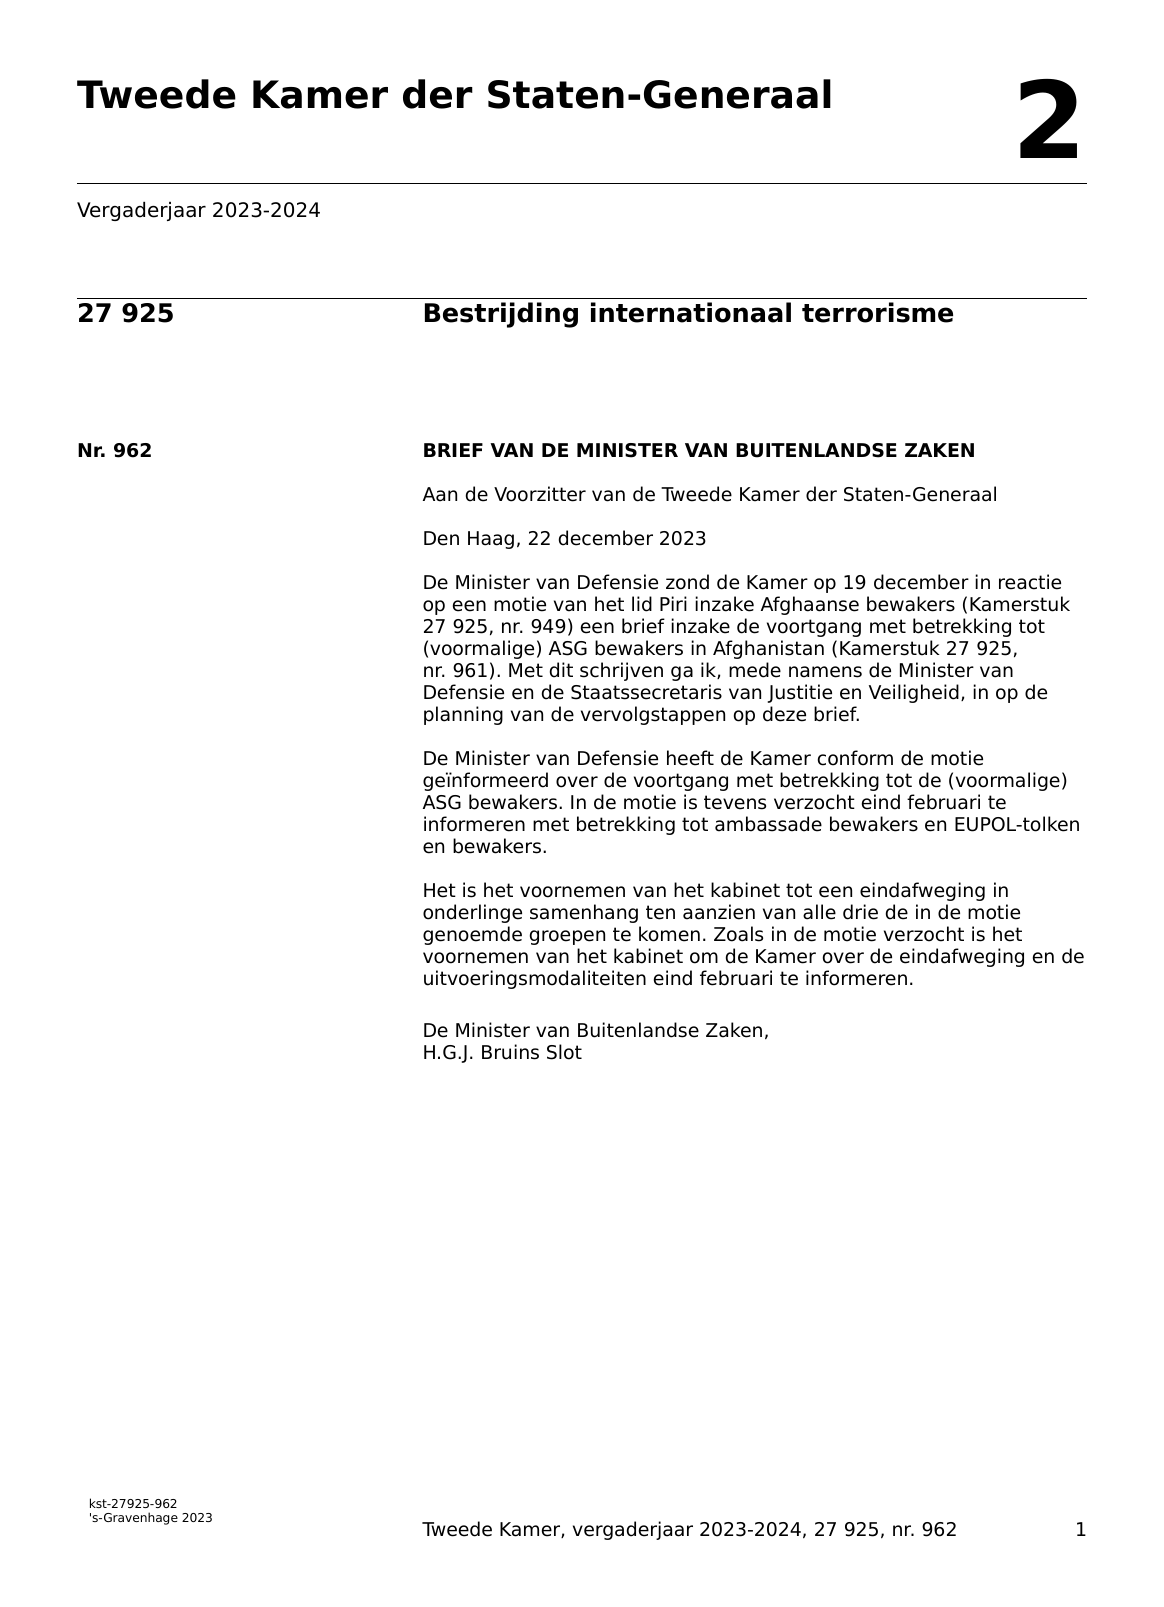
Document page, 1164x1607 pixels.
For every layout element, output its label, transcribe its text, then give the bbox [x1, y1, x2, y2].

text Aan de Voorzitter van de Tweede Kamer der Staten-Generaal [422, 484, 1087, 506]
text 's-Gravenhage 2023 [88, 1511, 323, 1525]
table_cell Vergaderjaar 2023-2024 [77, 184, 1087, 298]
text De Minister van Buitenlandse Zaken, H.G.J. Bruins Slot [422, 1020, 1087, 1064]
text Den Haag, 22 december 2023 [422, 528, 1087, 550]
table_header Tweede Kamer der Staten-Generaal [77, 59, 886, 183]
text kst-27925-962 [88, 1497, 323, 1511]
text Het is het voornemen van het kabinet tot een eindafweging in onderlinge samenhang ten aanzien van alle drie de in de motie genoemde groepen te komen. Zoals in de motie verzocht is het voornemen van het kabinet om de Kamer over de eindafweging en de uitvoeringsmodaliteiten eind februari te informeren. [422, 880, 1087, 990]
subtitle 27 925 Bestrijding internationaal terrorisme [77, 299, 1087, 329]
text De Minister van Defensie heeft de Kamer conform de motie geïnformeerd over de voortgang met betrekking tot de (voormalige) ASG bewakers. In de motie is tevens verzocht eind februari te informeren met betrekking tot ambassade bewakers en EUPOL-tolken en bewakers. [422, 748, 1087, 858]
text De Minister van Defensie zond de Kamer op 19 december in reactie op een motie van het lid Piri inzake Afghaanse bewakers (Kamerstuk 27 925, nr. 949) een brief inzake de voortgang met betrekking tot (voormalige) ASG bewakers in Afghanistan (Kamerstuk 27 925, nr. 961). Met dit schrijven ga ik, mede namens de Minister van Defensie en de Staatssecretaris van Justitie en Veiligheid, in op de planning van de vervolgstappen op deze brief. [422, 572, 1087, 726]
subtitle Nr. 962 BRIEF VAN DE MINISTER VAN BUITENLANDSE ZAKEN [77, 440, 1087, 462]
table_header 2 [886, 59, 1087, 183]
